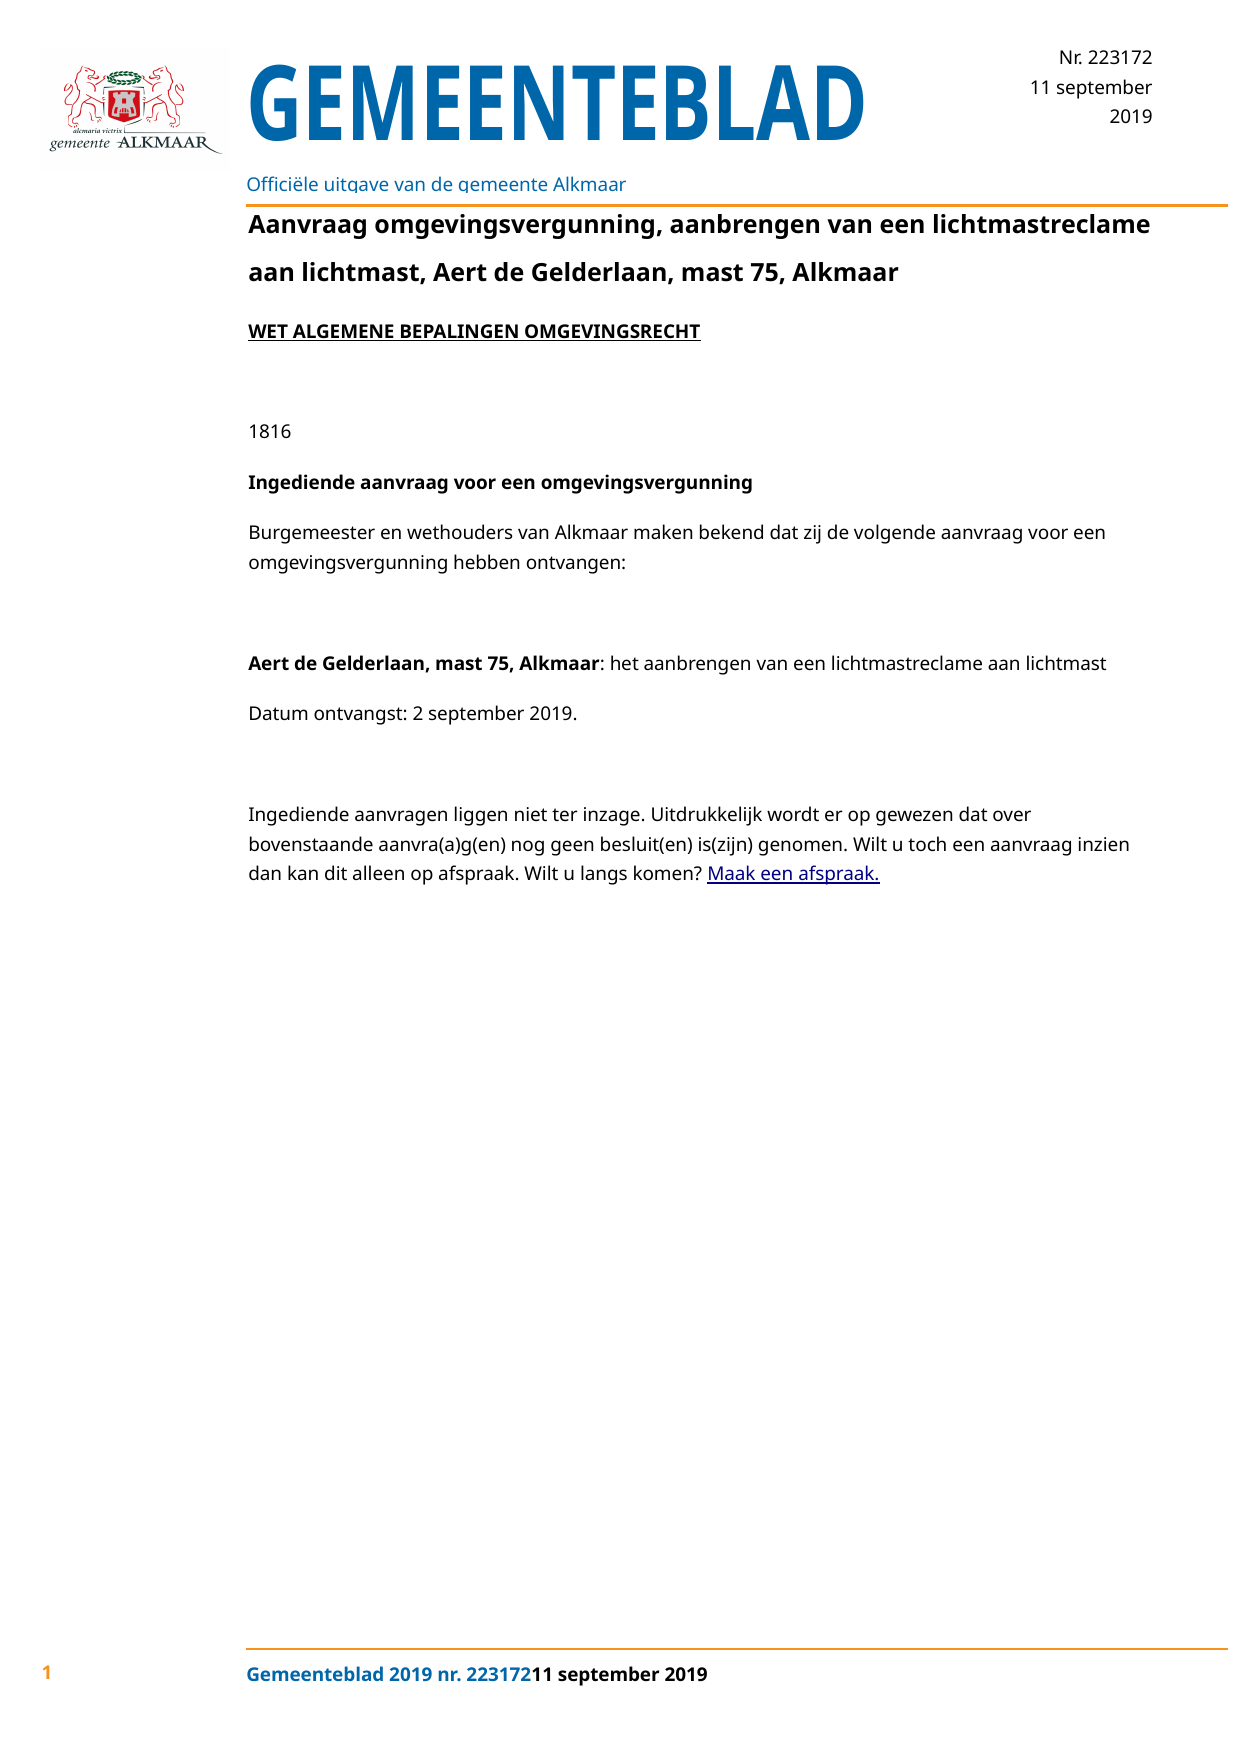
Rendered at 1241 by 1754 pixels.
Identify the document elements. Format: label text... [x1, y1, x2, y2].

picture [41, 47, 231, 172]
text Datum ontvangst: 2 september 2019. [248, 700, 1152, 726]
text Ingediende aanvraag voor een omgevingsvergunning [248, 469, 1152, 495]
text Aanvraag omgevingsvergunning, aanbrengen van een lichtmastreclame aan lichtmast, Aert de Gelderlaan, mast 75, Alkmaar [248, 207, 1152, 288]
text Burgemeester en wethouders van Alkmaar maken bekend dat zij de volgende aanvraag voor een omgevingsvergunning hebben ontvangen: [248, 519, 1152, 575]
text Ingediende aanvragen liggen niet ter inzage. Uitdrukkelijk wordt er op gewezen dat over bovenstaande aanvra(a)g(en) nog geen besluit(en) is(zijn) genomen. Wilt u toch een aanvraag inzien dan kan dit alleen op afspraak. Wilt u langs komen? Maak een afspraak. [248, 801, 1152, 886]
text Aert de Gelderlaan, mast 75, Alkmaar: het aanbrengen van een lichtmastreclame aan lichtmast [248, 650, 1152, 676]
text WET ALGEMENE BEPALINGEN OMGEVINGSRECHT [248, 318, 1152, 344]
text 1816 [248, 419, 1152, 444]
